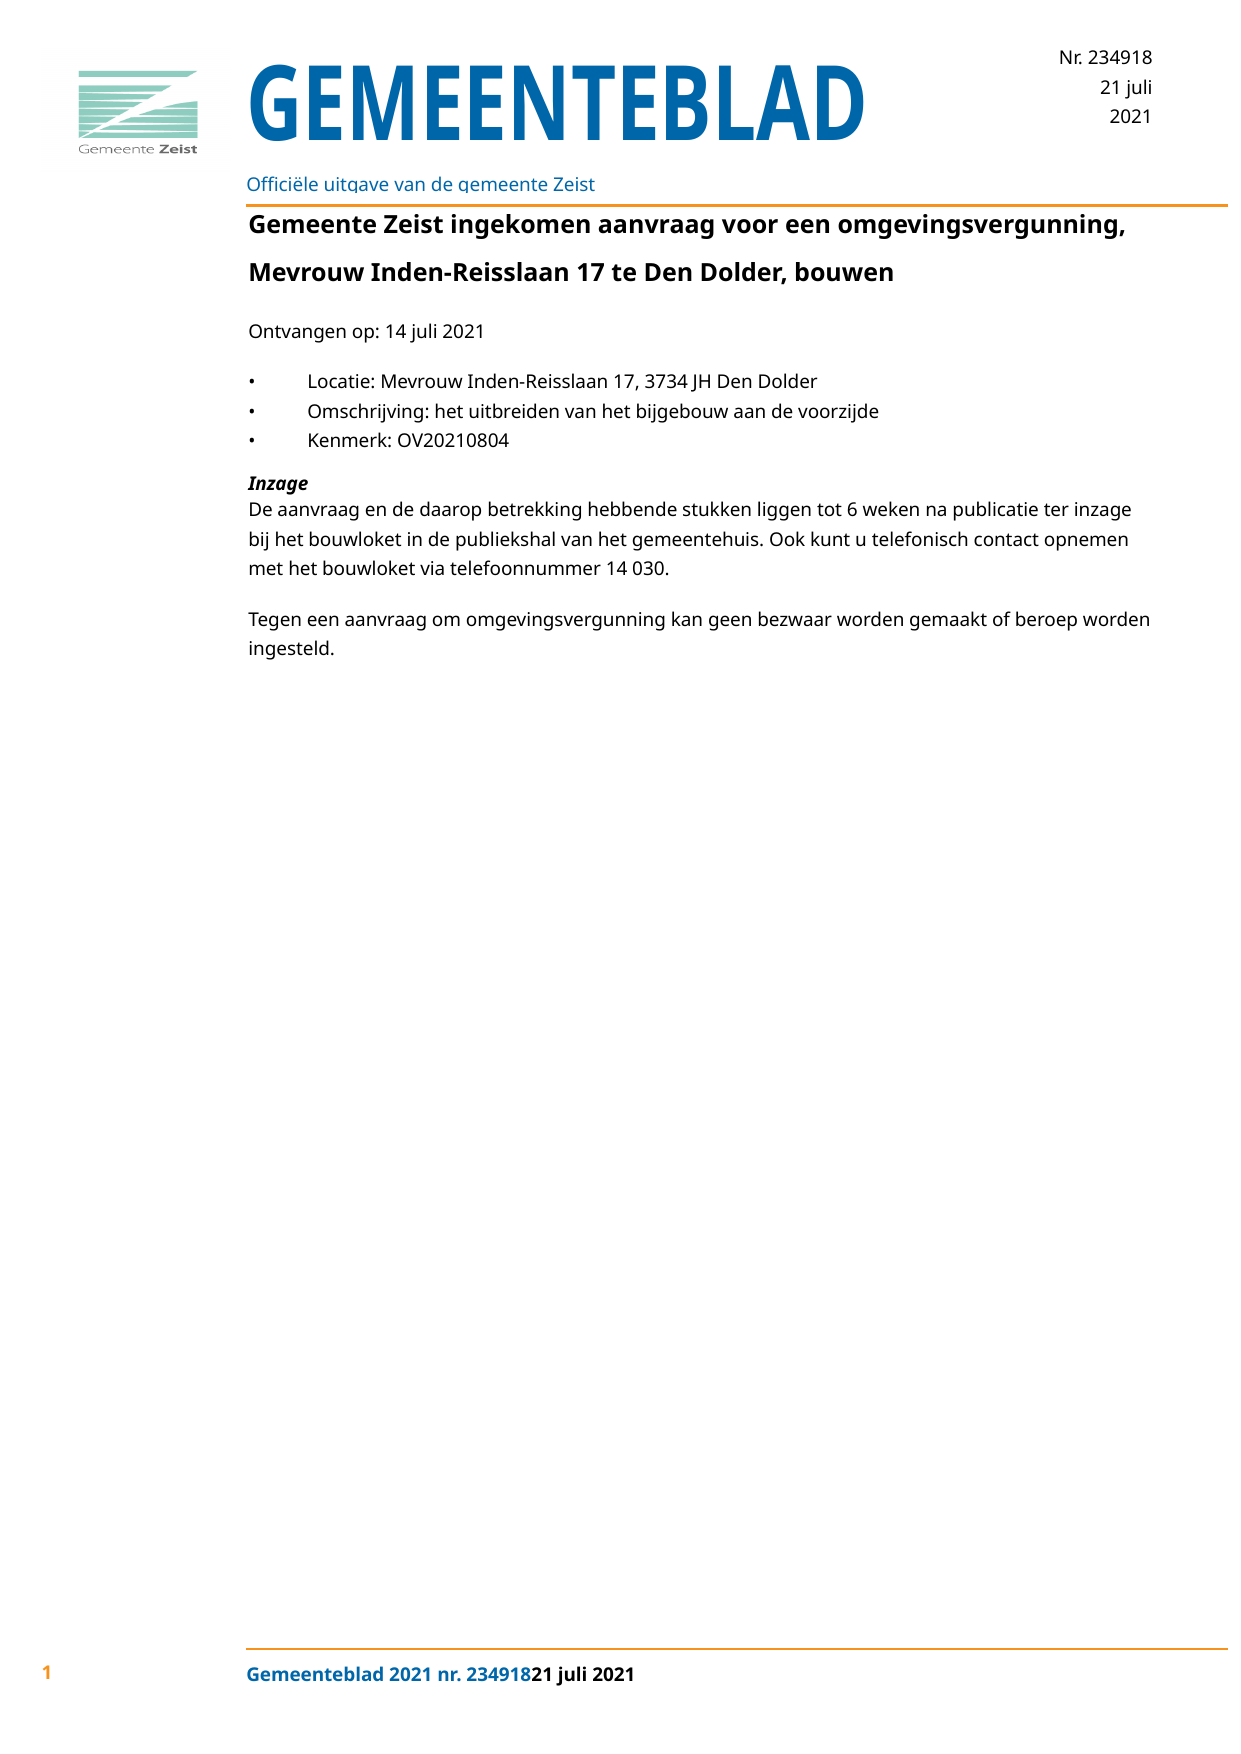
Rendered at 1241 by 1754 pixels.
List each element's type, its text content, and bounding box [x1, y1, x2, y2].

list Kenmerk: OV20210804 [248, 427, 1152, 453]
text Tegen een aanvraag om omgevingsvergunning kan geen bezwaar worden gemaakt of beroep worden ingesteld. [248, 606, 1152, 661]
text Inzage [248, 471, 1152, 496]
picture [41, 47, 231, 172]
text Ontvangen op: 14 juli 2021 [248, 318, 1152, 344]
text De aanvraag en de daarop betrekking hebbende stukken liggen tot 6 weken na publicatie ter inzage bij het bouwloket in de publiekshal van het gemeentehuis. Ook kunt u telefonisch contact opnemen met het bouwloket via telefoonnummer 14 030. [248, 496, 1152, 581]
list Locatie: Mevrouw Inden-Reisslaan 17, 3734 JH Den Dolder [248, 368, 1152, 394]
text Gemeente Zeist ingekomen aanvraag voor een omgevingsvergunning, Mevrouw Inden-Reisslaan 17 te Den Dolder, bouwen [248, 207, 1152, 288]
list Omschrijving: het uitbreiden van het bijgebouw aan de voorzijde [248, 398, 1152, 424]
